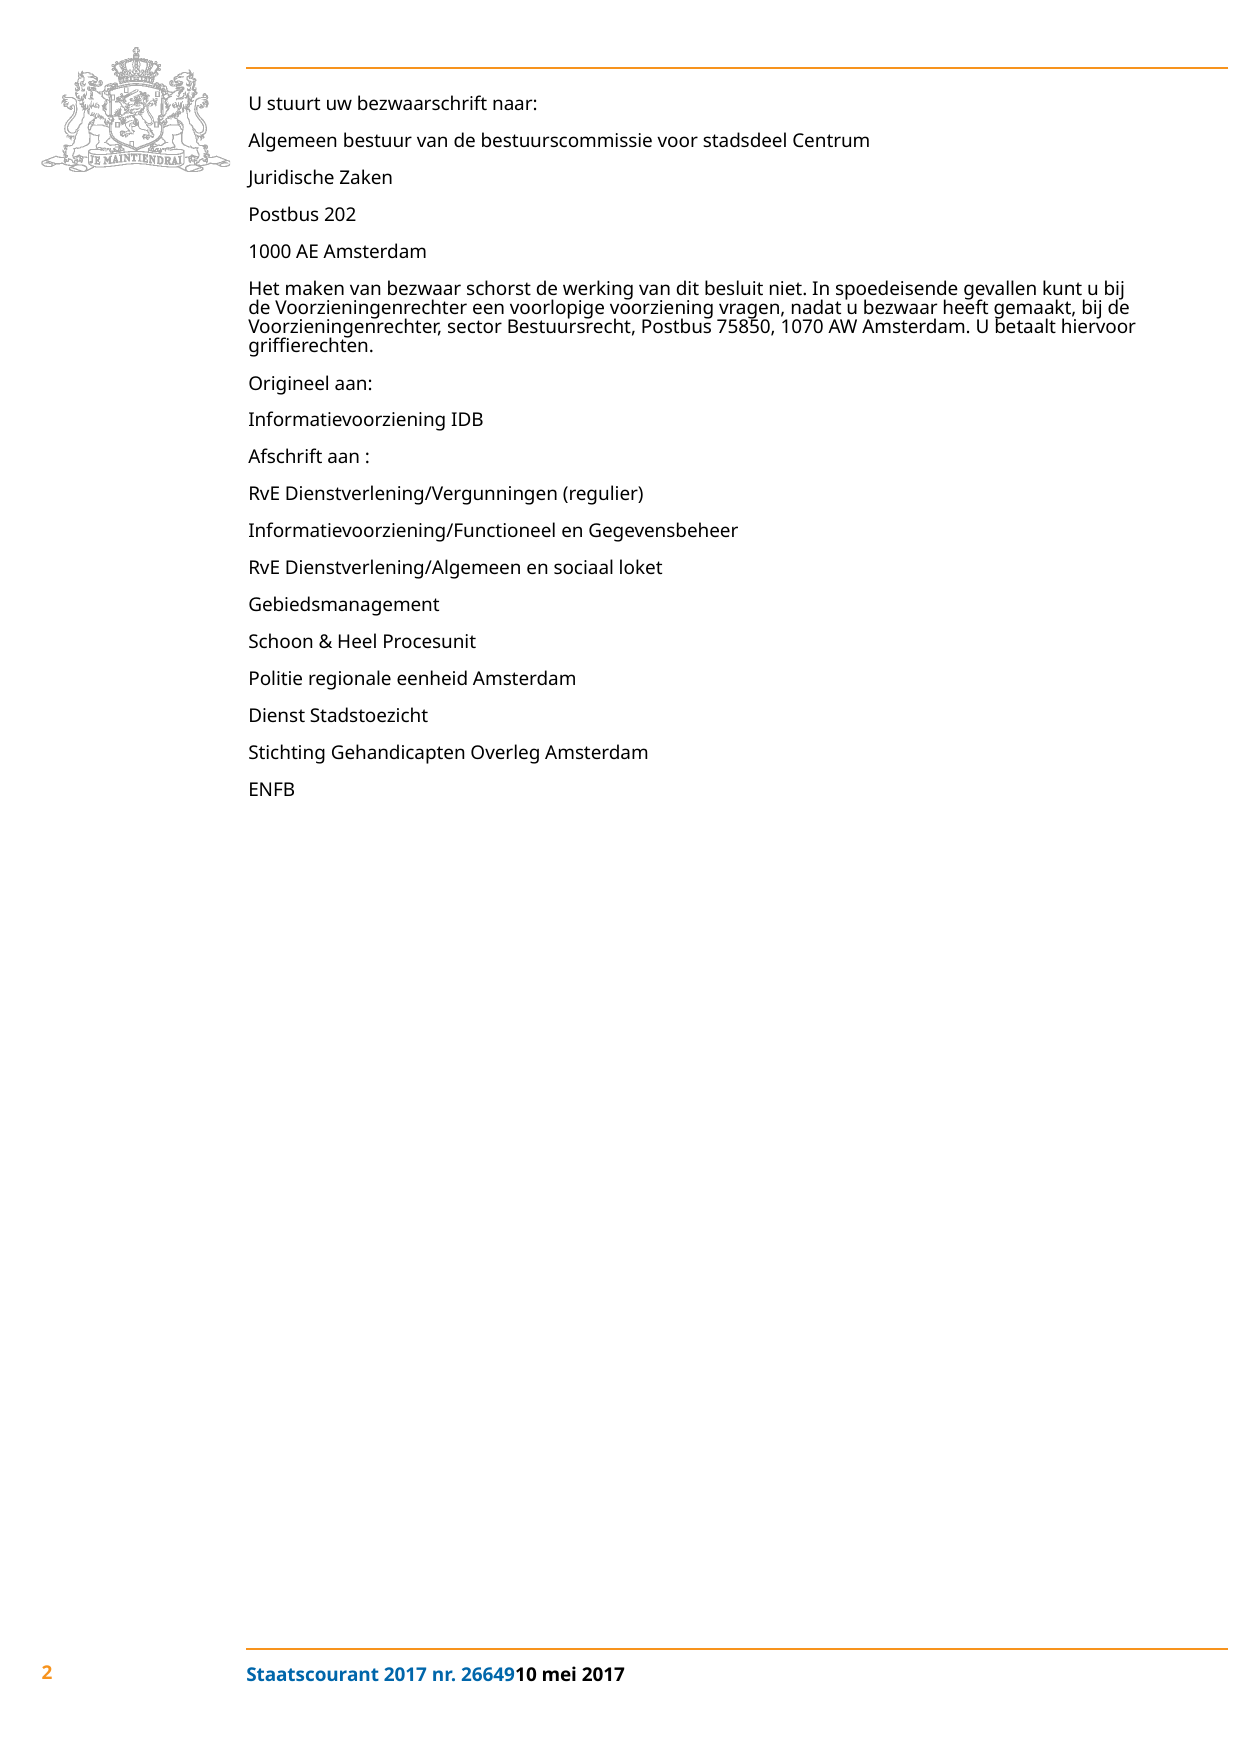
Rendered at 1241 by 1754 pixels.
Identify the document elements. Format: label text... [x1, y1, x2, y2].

text Informatievoorziening/Functioneel en Gegevensbeheer [248, 522, 1152, 542]
text ENFB [248, 781, 1152, 801]
picture [41, 47, 231, 172]
text U stuurt uw bezwaarschrift naar: [248, 95, 1152, 114]
text Postbus 202 [248, 206, 1152, 225]
text RvE Dienstverlening/Vergunningen (regulier) [248, 485, 1152, 505]
text Het maken van bezwaar schorst de werking van dit besluit niet. In spoedeisende gevallen kunt u bij de Voorzieningenrechter een voorlopige voorziening vragen, nadat u bezwaar heeft gemaakt, bij de Voorzieningenrechter, sector Bestuursrecht, Postbus 75850, 1070 AW Amsterdam. U betaalt hiervoor griffierechten. [248, 280, 1152, 357]
text Schoon & Heel Procesunit [248, 633, 1152, 653]
text Dienst Stadstoezicht [248, 707, 1152, 727]
text Origineel aan: [248, 374, 1152, 394]
text Afschrift aan : [248, 448, 1152, 468]
text Stichting Gehandicapten Overleg Amsterdam [248, 744, 1152, 763]
text Juridische Zaken [248, 169, 1152, 188]
text Algemeen bestuur van de bestuurscommissie voor stadsdeel Centrum [248, 132, 1152, 151]
text Gebiedsmanagement [248, 596, 1152, 616]
text 1000 AE Amsterdam [248, 243, 1152, 262]
text Politie regionale eenheid Amsterdam [248, 670, 1152, 689]
text Informatievoorziening IDB [248, 411, 1152, 431]
text RvE Dienstverlening/Algemeen en sociaal loket [248, 559, 1152, 579]
